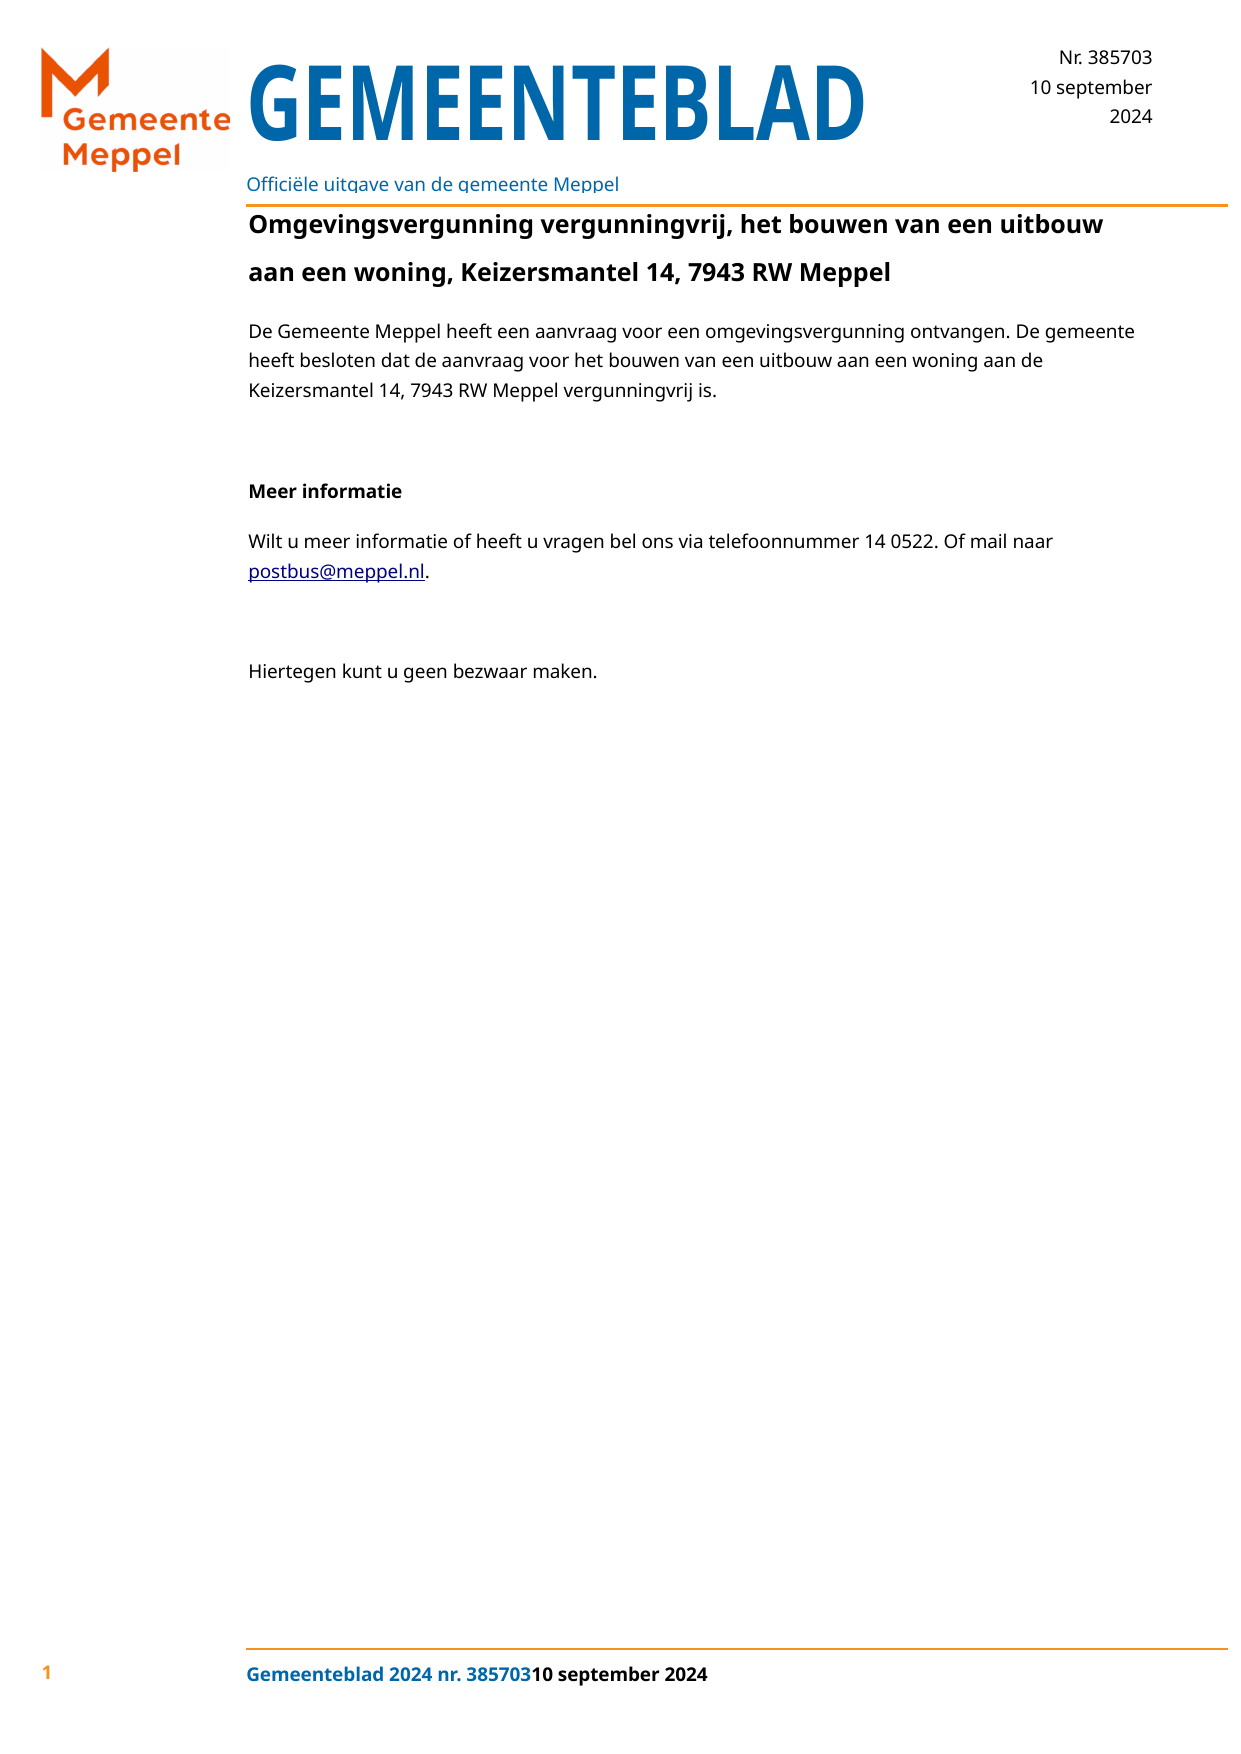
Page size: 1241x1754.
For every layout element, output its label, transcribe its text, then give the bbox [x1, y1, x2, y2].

text Wilt u meer informatie of heeft u vragen bel ons via telefoonnummer 14 0522. Of mail naar postbus@meppel.nl. [248, 528, 1152, 584]
picture [41, 47, 231, 172]
text Omgevingsvergunning vergunningvrij, het bouwen van een uitbouw aan een woning, Keizersmantel 14, 7943 RW Meppel [248, 207, 1152, 288]
text De Gemeente Meppel heeft een aanvraag voor een omgevingsvergunning ontvangen. De gemeente heeft besloten dat de aanvraag voor het bouwen van een uitbouw aan een woning aan de Keizersmantel 14, 7943 RW Meppel vergunningvrij is. [248, 318, 1152, 403]
text Hiertegen kunt u geen bezwaar maken. [248, 659, 1152, 684]
text Meer informatie [248, 478, 1152, 504]
